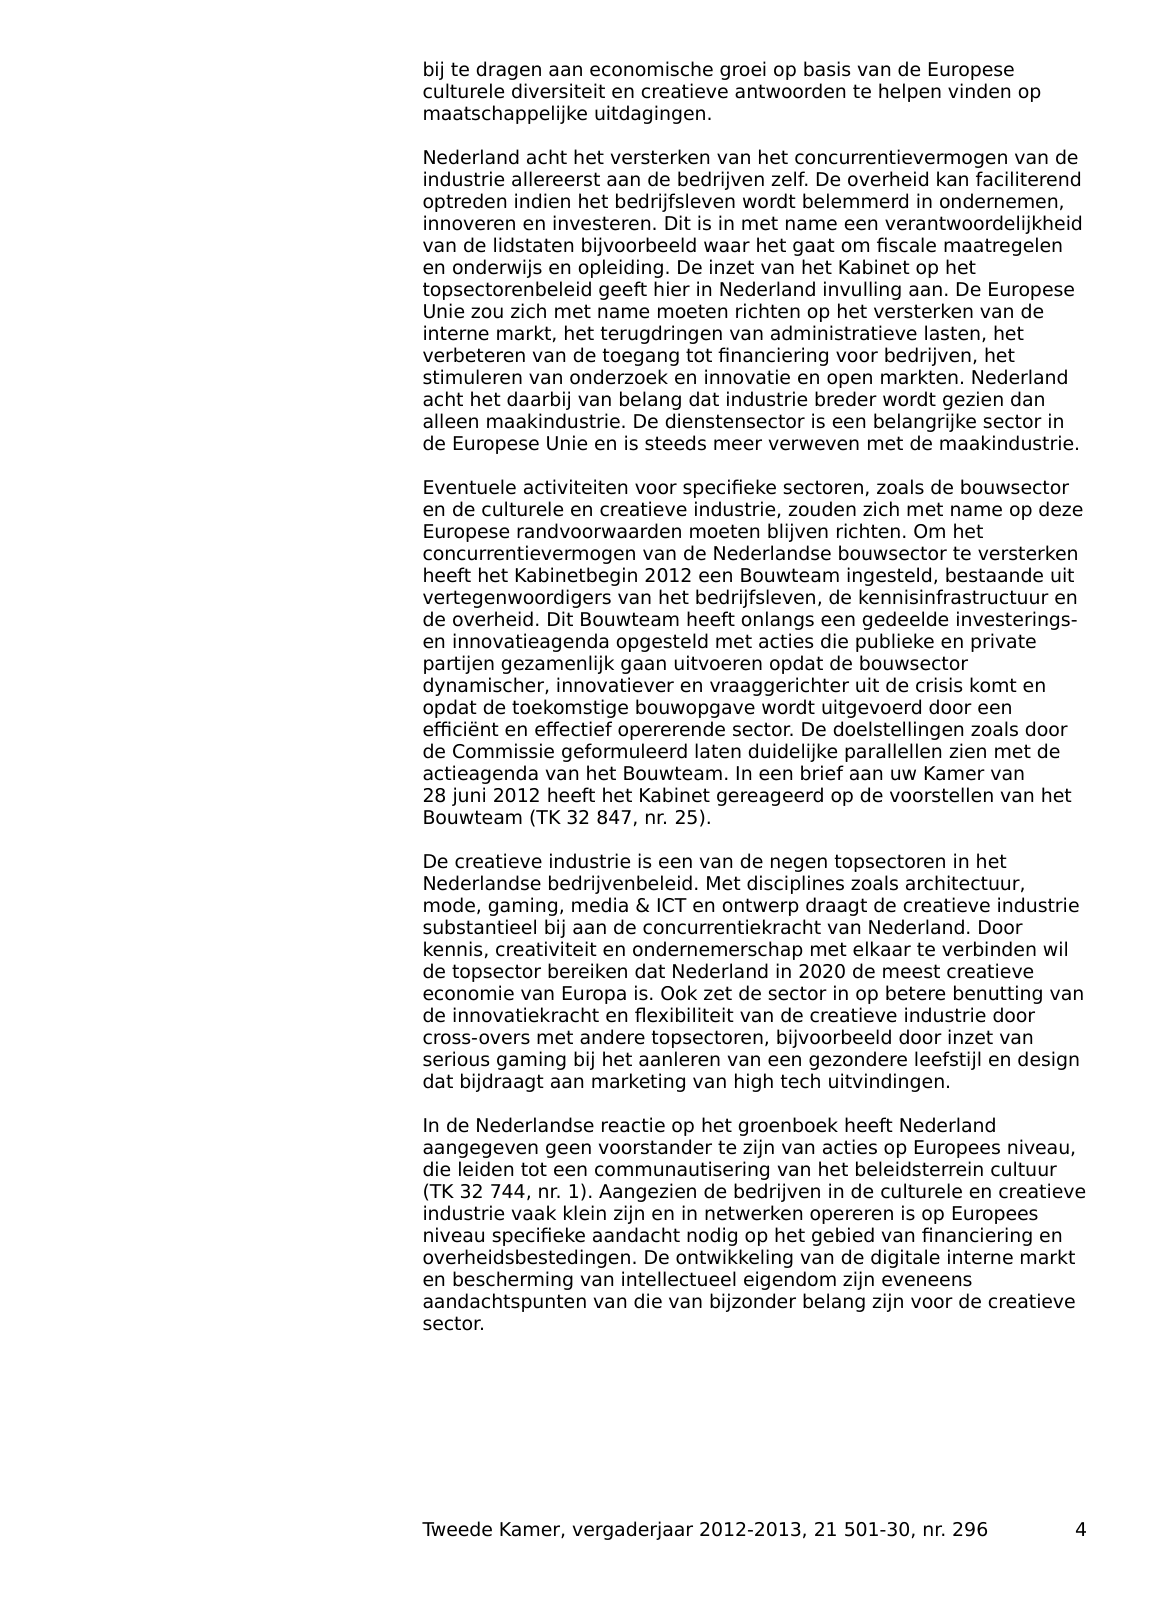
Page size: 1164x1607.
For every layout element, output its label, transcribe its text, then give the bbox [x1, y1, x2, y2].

text Nederland acht het versterken van het concurrentievermogen van de industrie allereerst aan de bedrijven zelf. De overheid kan faciliterend optreden indien het bedrijfsleven wordt belemmerd in ondernemen, innoveren en investeren. Dit is in met name een verantwoordelijkheid van de lidstaten bijvoorbeeld waar het gaat om fiscale maatregelen en onderwijs en opleiding. De inzet van het Kabinet op het topsectorenbeleid geeft hier in Nederland invulling aan. De Europese Unie zou zich met name moeten richten op het versterken van de interne markt, het terugdringen van administratieve lasten, het verbeteren van de toegang tot financiering voor bedrijven, het stimuleren van onderzoek en innovatie en open markten. Nederland acht het daarbij van belang dat industrie breder wordt gezien dan alleen maakindustrie. De dienstensector is een belangrijke sector in de Europese Unie en is steeds meer verweven met de maakindustrie. [422, 147, 1087, 455]
text bij te dragen aan economische groei op basis van de Europese culturele diversiteit en creatieve antwoorden te helpen vinden op maatschappelijke uitdagingen. [422, 59, 1087, 125]
text Eventuele activiteiten voor specifieke sectoren, zoals de bouwsector en de culturele en creatieve industrie, zouden zich met name op deze Europese randvoorwaarden moeten blijven richten. Om het concurrentievermogen van de Nederlandse bouwsector te versterken heeft het Kabinetbegin 2012 een Bouwteam ingesteld, bestaande uit vertegenwoordigers van het bedrijfsleven, de kennisinfrastructuur en de overheid. Dit Bouwteam heeft onlangs een gedeelde investerings- en innovatieagenda opgesteld met acties die publieke en private partijen gezamenlijk gaan uitvoeren opdat de bouwsector dynamischer, innovatiever en vraaggerichter uit de crisis komt en opdat de toekomstige bouwopgave wordt uitgevoerd door een efficiënt en effectief opererende sector. De doelstellingen zoals door de Commissie geformuleerd laten duidelijke parallellen zien met de actieagenda van het Bouwteam. In een brief aan uw Kamer van 28 juni 2012 heeft het Kabinet gereageerd op de voorstellen van het Bouwteam (TK 32 847, nr. 25). [422, 477, 1087, 829]
text De creatieve industrie is een van de negen topsectoren in het Nederlandse bedrijvenbeleid. Met disciplines zoals architectuur, mode, gaming, media & ICT en ontwerp draagt de creatieve industrie substantieel bij aan de concurrentiekracht van Nederland. Door kennis, creativiteit en ondernemerschap met elkaar te verbinden wil de topsector bereiken dat Nederland in 2020 de meest creatieve economie van Europa is. Ook zet de sector in op betere benutting van de innovatiekracht en flexibiliteit van de creatieve industrie door cross-overs met andere topsectoren, bijvoorbeeld door inzet van serious gaming bij het aanleren van een gezondere leefstijl en design dat bijdraagt aan marketing van high tech uitvindingen. [422, 851, 1087, 1093]
text In de Nederlandse reactie op het groenboek heeft Nederland aangegeven geen voorstander te zijn van acties op Europees niveau, die leiden tot een communautisering van het beleidsterrein cultuur (TK 32 744, nr. 1). Aangezien de bedrijven in de culturele en creatieve industrie vaak klein zijn en in netwerken opereren is op Europees niveau specifieke aandacht nodig op het gebied van financiering en overheidsbestedingen. De ontwikkeling van de digitale interne markt en bescherming van intellectueel eigendom zijn eveneens aandachtspunten van die van bijzonder belang zijn voor de creatieve sector. [422, 1115, 1087, 1335]
